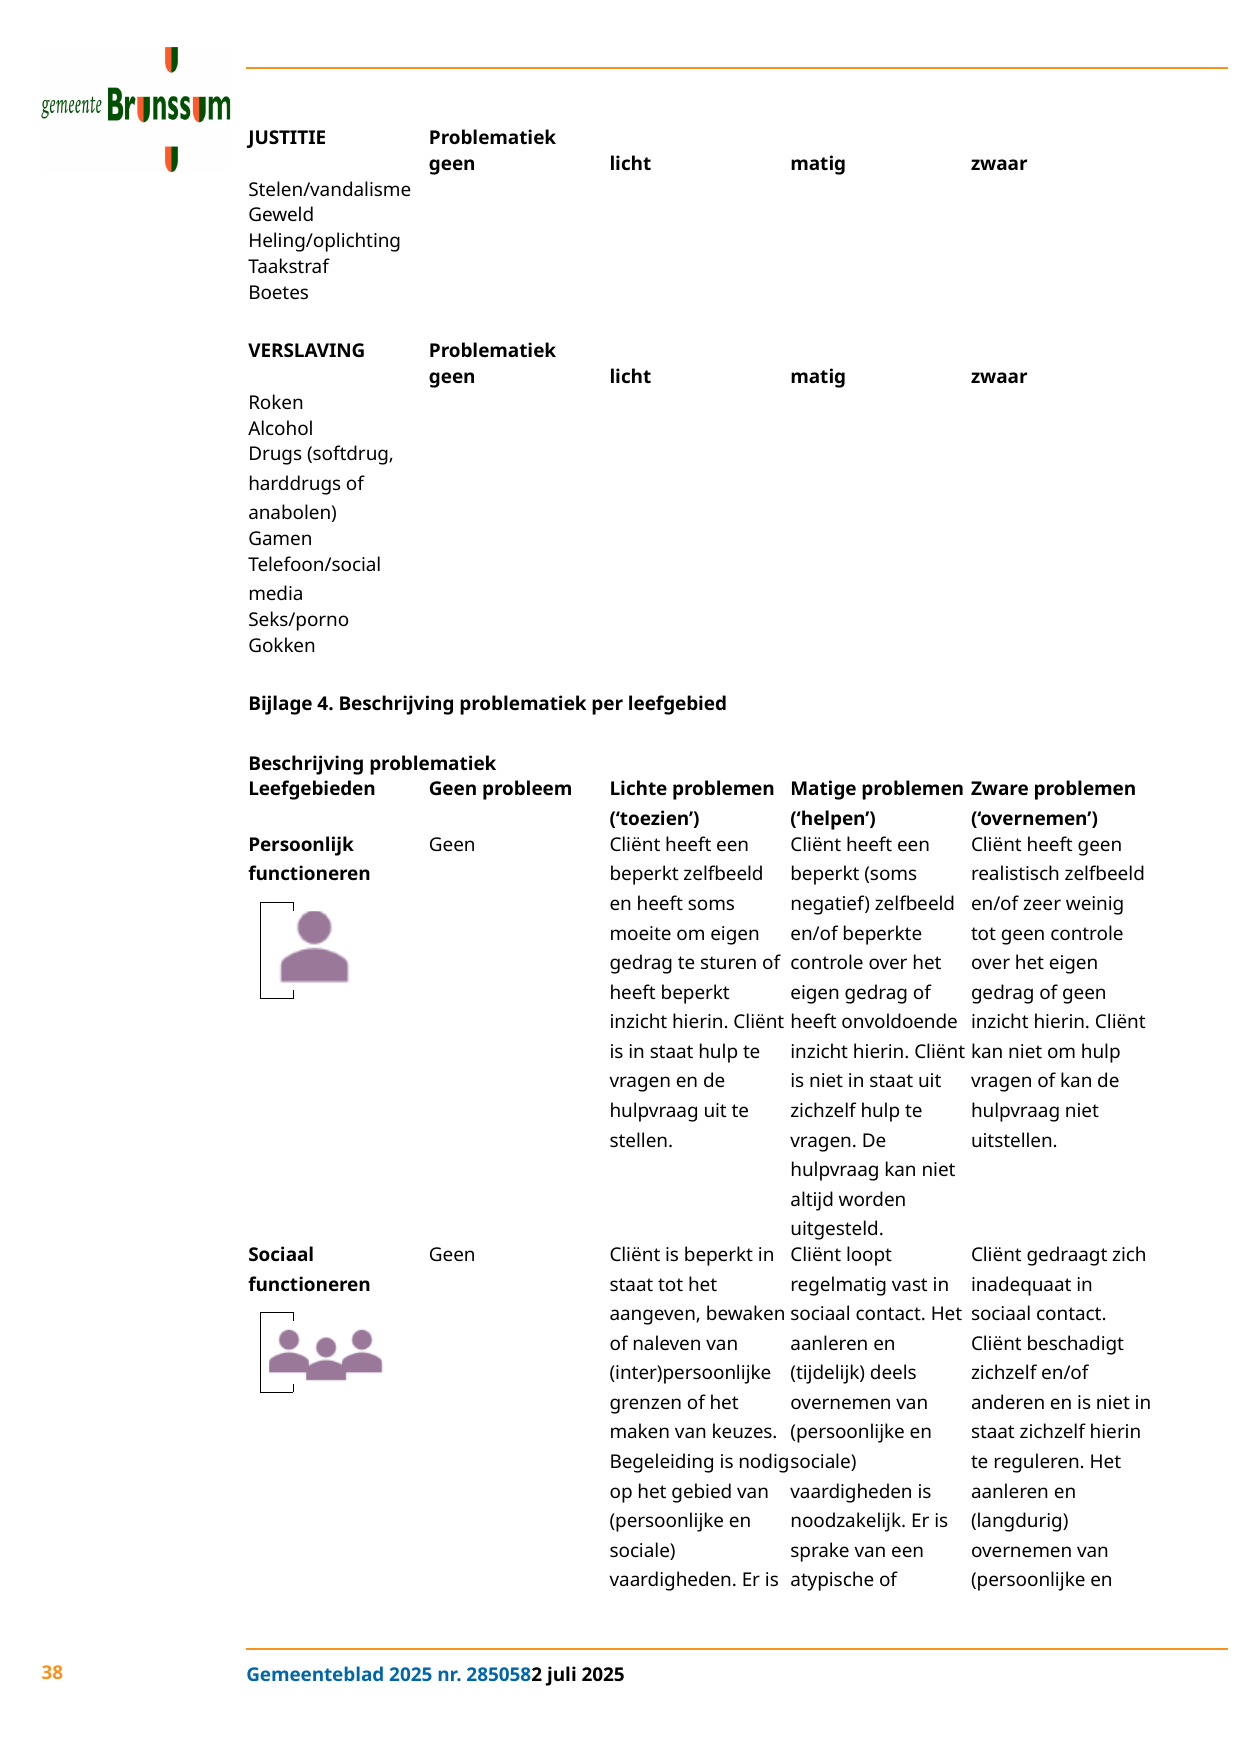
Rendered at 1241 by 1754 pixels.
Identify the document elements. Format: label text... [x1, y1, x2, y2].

table_cell Geweld [248, 202, 429, 227]
table_cell Geen [429, 1241, 609, 1592]
table_cell [609, 525, 790, 551]
table_cell [429, 176, 609, 202]
table_cell [790, 440, 971, 525]
table_cell [971, 606, 1152, 632]
table_cell Matige problemen (‘helpen’) [790, 776, 971, 831]
table_cell matig [790, 150, 971, 176]
table_cell [790, 202, 971, 227]
picture [268, 911, 358, 990]
text Bijlage 4. Beschrijving problematiek per leefgebied [248, 691, 1152, 716]
table_cell [609, 228, 790, 253]
table_cell Sociaal functioneren [248, 1241, 429, 1592]
table_cell Boetes [248, 279, 429, 304]
table_cell [790, 415, 971, 440]
table_cell Cliënt loopt regelmatig vast in sociaal contact. Het aanleren en (tijdelijk) deels overnemen van (persoonlijke en sociale) vaardigheden is noodzakelijk. Er is sprake van een atypische of [790, 1241, 971, 1592]
table_cell Gokken [248, 632, 429, 658]
table_cell [790, 253, 971, 279]
table_cell Persoonlijk functioneren [248, 831, 429, 989]
table_cell [790, 176, 971, 202]
table_cell Drugs (softdrug, harddrugs of anabolen) [248, 440, 429, 525]
table_cell Cliënt heeft een beperkt (soms negatief) zelfbeeld en/of beperkte controle over het eigen gedrag of heeft onvoldoende inzicht hierin. Cliënt is niet in staat uit zichzelf hulp te vragen. De hulpvraag kan niet altijd worden uitgesteld. [790, 831, 971, 1241]
table_cell [609, 632, 790, 658]
table_cell licht [609, 363, 790, 389]
table_cell [790, 632, 971, 658]
table_cell [429, 253, 609, 279]
table_cell [971, 202, 1152, 227]
table_cell Cliënt is beperkt in staat tot het aangeven, bewaken of naleven van (inter)persoonlijke grenzen of het maken van keuzes. Begeleiding is nodig op het gebied van (persoonlijke en sociale) vaardigheden. Er is [609, 1241, 790, 1592]
table_cell [971, 632, 1152, 658]
table_cell [971, 389, 1152, 415]
table_cell [609, 606, 790, 632]
table_cell licht [609, 150, 790, 176]
table_cell Alcohol [248, 415, 429, 440]
table_cell [609, 551, 790, 606]
table_cell [609, 202, 790, 227]
table_cell [609, 440, 790, 525]
table_cell Taakstraf [248, 253, 429, 279]
table_header Beschrijving problematiek [248, 750, 1152, 776]
table_cell [429, 279, 609, 304]
table_cell [429, 632, 609, 658]
table_cell [790, 279, 971, 304]
table_cell [971, 440, 1152, 525]
table_cell Lichte problemen (‘toezien’) [609, 776, 790, 831]
table_cell Cliënt gedraagt zich inadequaat in sociaal contact. Cliënt beschadigt zichzelf en/of anderen en is niet in staat zichzelf hierin te reguleren. Het aanleren en (langdurig) overnemen van (persoonlijke en [971, 1241, 1152, 1592]
table_header JUSTITIE [248, 125, 429, 176]
table_cell Geen [429, 831, 609, 1241]
table_cell [609, 279, 790, 304]
table_cell [429, 551, 609, 606]
table_cell [609, 389, 790, 415]
table_cell Gamen [248, 525, 429, 551]
table_cell [429, 389, 609, 415]
table_cell Telefoon/social media [248, 551, 429, 606]
table_cell Heling/oplichting [248, 228, 429, 253]
table_cell [971, 176, 1152, 202]
table_cell geen [429, 150, 609, 176]
table_cell [790, 389, 971, 415]
table_cell [429, 440, 609, 525]
table_cell [971, 279, 1152, 304]
table_cell [429, 228, 609, 253]
table_cell [971, 551, 1152, 606]
table_cell Leefgebieden [248, 776, 429, 831]
table_header VERSLAVING [248, 338, 429, 389]
picture [41, 47, 231, 172]
table_cell [609, 253, 790, 279]
table_cell [971, 415, 1152, 440]
table_cell geen [429, 363, 609, 389]
table_cell [429, 525, 609, 551]
table_cell zwaar [971, 363, 1152, 389]
table_cell [790, 228, 971, 253]
table_cell [429, 415, 609, 440]
table_cell [790, 551, 971, 606]
table_cell [429, 606, 609, 632]
table_cell Seks/porno [248, 606, 429, 632]
table_cell [609, 176, 790, 202]
table_cell Geen probleem [429, 776, 609, 831]
table_cell Roken [248, 389, 429, 415]
table_header Problematiek [429, 125, 1152, 150]
table_cell [790, 525, 971, 551]
table_cell matig [790, 363, 971, 389]
table_cell Zware problemen (‘overnemen’) [971, 776, 1152, 831]
table_cell [429, 202, 609, 227]
table_cell zwaar [971, 150, 1152, 176]
table_cell [971, 228, 1152, 253]
table_header Problematiek [429, 338, 1152, 363]
table_cell [609, 415, 790, 440]
table_cell [248, 990, 429, 1241]
table_cell Cliënt heeft een beperkt zelfbeeld en heeft soms moeite om eigen gedrag te sturen of heeft beperkt inzicht hierin. Cliënt is in staat hulp te vragen en de hulpvraag uit te stellen. [609, 831, 790, 1241]
table_cell Stelen/vandalisme [248, 176, 429, 202]
picture [268, 1321, 387, 1384]
table_cell Cliënt heeft geen realistisch zelfbeeld en/of zeer weinig tot geen controle over het eigen gedrag of geen inzicht hierin. Cliënt kan niet om hulp vragen of kan de hulpvraag niet uitstellen. [971, 831, 1152, 1241]
table_cell [971, 253, 1152, 279]
table_cell [971, 525, 1152, 551]
table_cell [790, 606, 971, 632]
